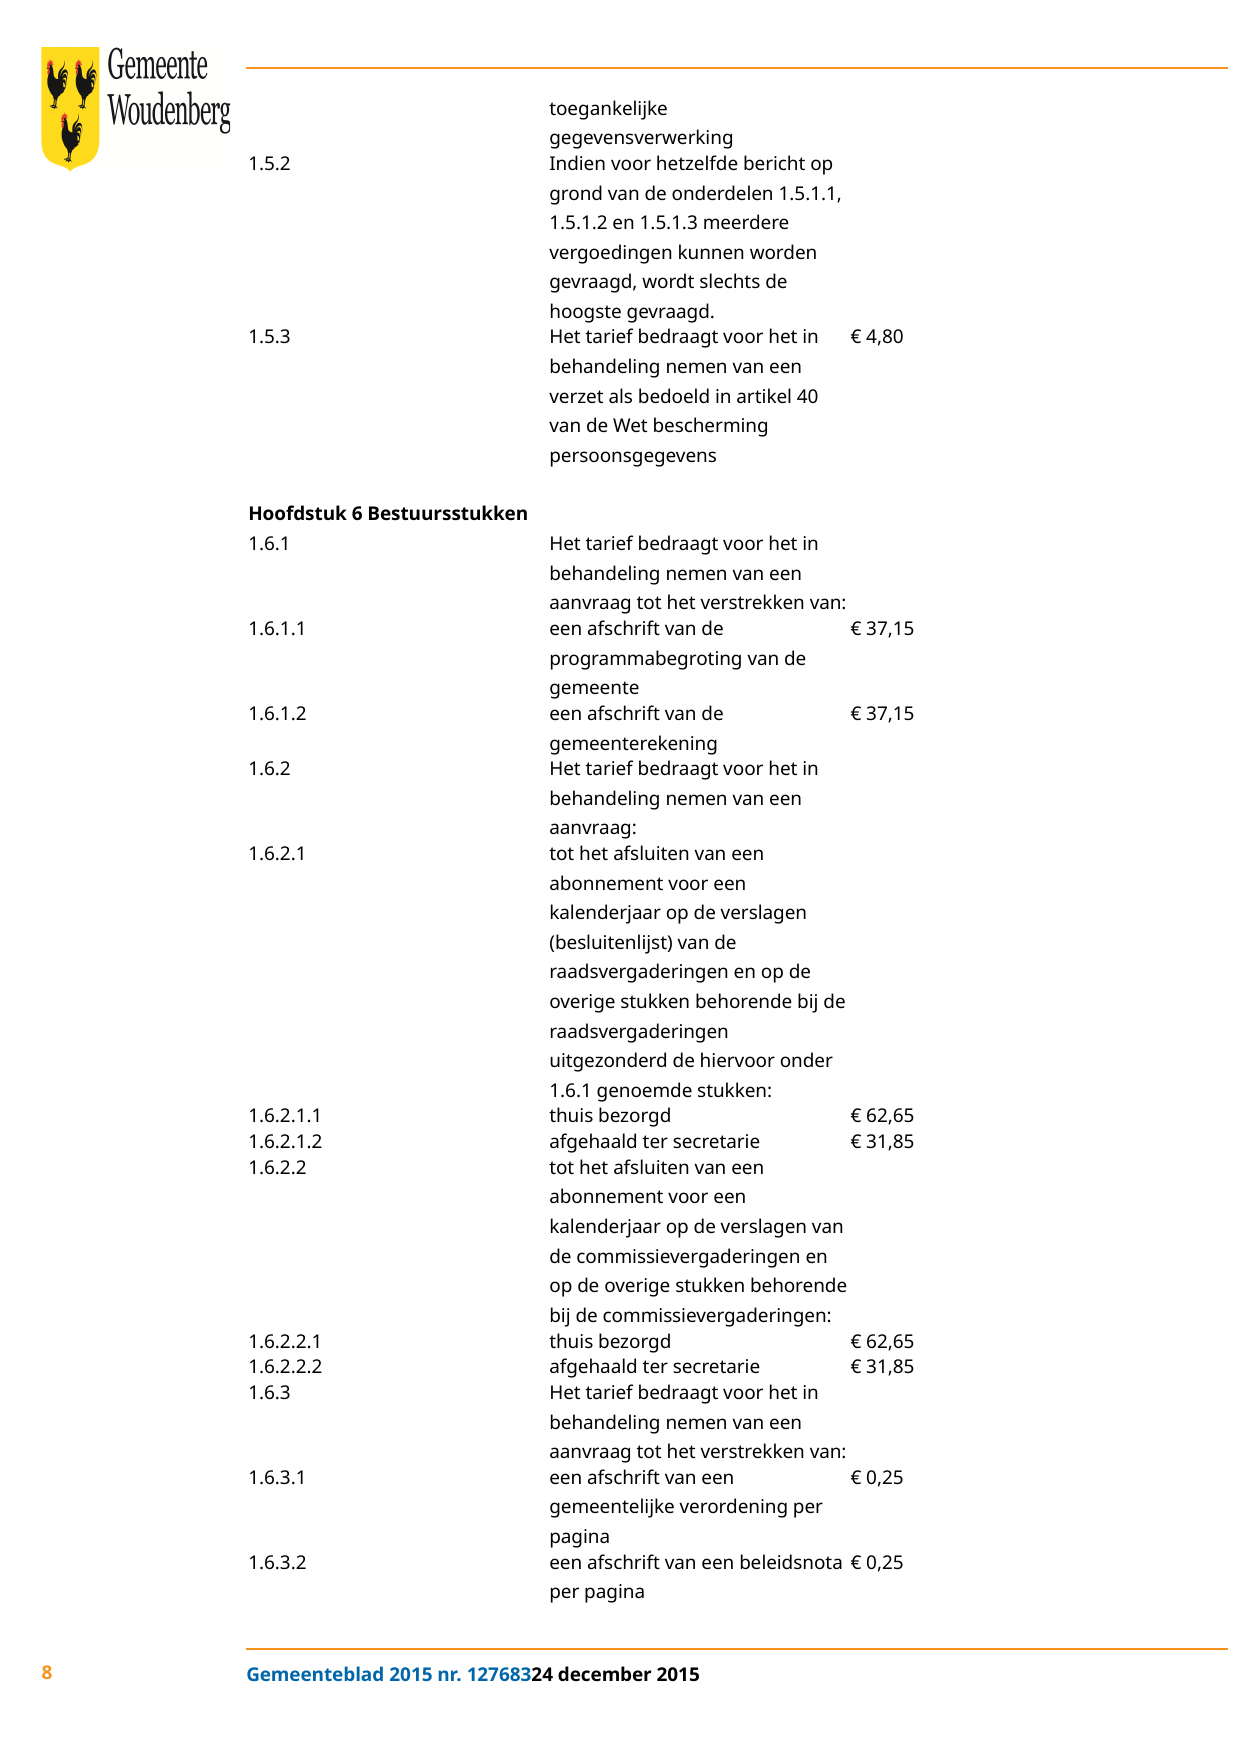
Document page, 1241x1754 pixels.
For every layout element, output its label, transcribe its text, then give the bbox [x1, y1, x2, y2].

table_cell € 0,25 [850, 1549, 1152, 1604]
table_cell [850, 1379, 1152, 1464]
text Hoofdstuk 6 Bestuursstukken [248, 501, 1152, 526]
table_cell [850, 1154, 1152, 1328]
table_cell toegankelijke gegevensverwerking [549, 95, 850, 150]
table_header 1.6.1 [248, 530, 549, 615]
table_cell 1.6.1.1 [248, 615, 549, 700]
table_cell thuis bezorgd [549, 1328, 850, 1353]
table_cell 1.6.2.1.2 [248, 1129, 549, 1154]
table_cell € 37,15 [850, 700, 1152, 755]
table_cell een afschrift van de gemeenterekening [549, 700, 850, 755]
table_cell 1.6.3.1 [248, 1464, 549, 1549]
table_cell [850, 755, 1152, 840]
table_cell [850, 95, 1152, 150]
table_cell Het tarief bedraagt voor het in behandeling nemen van een aanvraag tot het verstrekken van: [549, 1379, 850, 1464]
table_cell Het tarief bedraagt voor het in behandeling nemen van een aanvraag: [549, 755, 850, 840]
table_cell € 37,15 [850, 615, 1152, 700]
table_cell € 4,80 [850, 324, 1152, 468]
table_cell 1.6.2.1.1 [248, 1103, 549, 1128]
table_cell een afschrift van een gemeentelijke verordening per pagina [549, 1464, 850, 1549]
table_cell [850, 150, 1152, 324]
table_cell 1.6.2.2 [248, 1154, 549, 1328]
table_cell 1.5.3 [248, 324, 549, 468]
table_cell 1.6.1.2 [248, 700, 549, 755]
table_cell [248, 95, 549, 150]
table_cell afgehaald ter secretarie [549, 1354, 850, 1379]
table_cell 1.6.2.1 [248, 840, 549, 1103]
table_cell € 62,65 [850, 1328, 1152, 1353]
table_cell 1.6.2.2.1 [248, 1328, 549, 1353]
table_cell 1.6.3.2 [248, 1549, 549, 1604]
table_cell € 62,65 [850, 1103, 1152, 1128]
table_cell € 31,85 [850, 1354, 1152, 1379]
picture [41, 47, 231, 172]
table_header Het tarief bedraagt voor het in behandeling nemen van een aanvraag tot het verstrekken van: [549, 530, 850, 615]
table_cell tot het afsluiten van een abonnement voor een kalenderjaar op de verslagen van de commissievergaderingen en op de overige stukken behorende bij de commissievergaderingen: [549, 1154, 850, 1328]
table_cell 1.5.2 [248, 150, 549, 324]
table_cell [850, 840, 1152, 1103]
table_cell € 0,25 [850, 1464, 1152, 1549]
table_cell 1.6.3 [248, 1379, 549, 1464]
table_cell tot het afsluiten van een abonnement voor een kalenderjaar op de verslagen (besluitenlijst) van de raadsvergaderingen en op de overige stukken behorende bij de raadsvergaderingen uitgezonderd de hiervoor onder 1.6.1 genoemde stukken: [549, 840, 850, 1103]
table_cell 1.6.2.2.2 [248, 1354, 549, 1379]
table_cell een afschrift van de programmabegroting van de gemeente [549, 615, 850, 700]
table_cell afgehaald ter secretarie [549, 1129, 850, 1154]
table_cell 1.6.2 [248, 755, 549, 840]
table_header [850, 530, 1152, 615]
table_cell € 31,85 [850, 1129, 1152, 1154]
table_cell een afschrift van een beleidsnota per pagina [549, 1549, 850, 1604]
table_cell Het tarief bedraagt voor het in behandeling nemen van een verzet als bedoeld in artikel 40 van de Wet bescherming persoonsgegevens [549, 324, 850, 468]
table_cell Indien voor hetzelfde bericht op grond van de onderdelen 1.5.1.1, 1.5.1.2 en 1.5.1.3 meerdere vergoedingen kunnen worden gevraagd, wordt slechts de hoogste gevraagd. [549, 150, 850, 324]
table_cell thuis bezorgd [549, 1103, 850, 1128]
